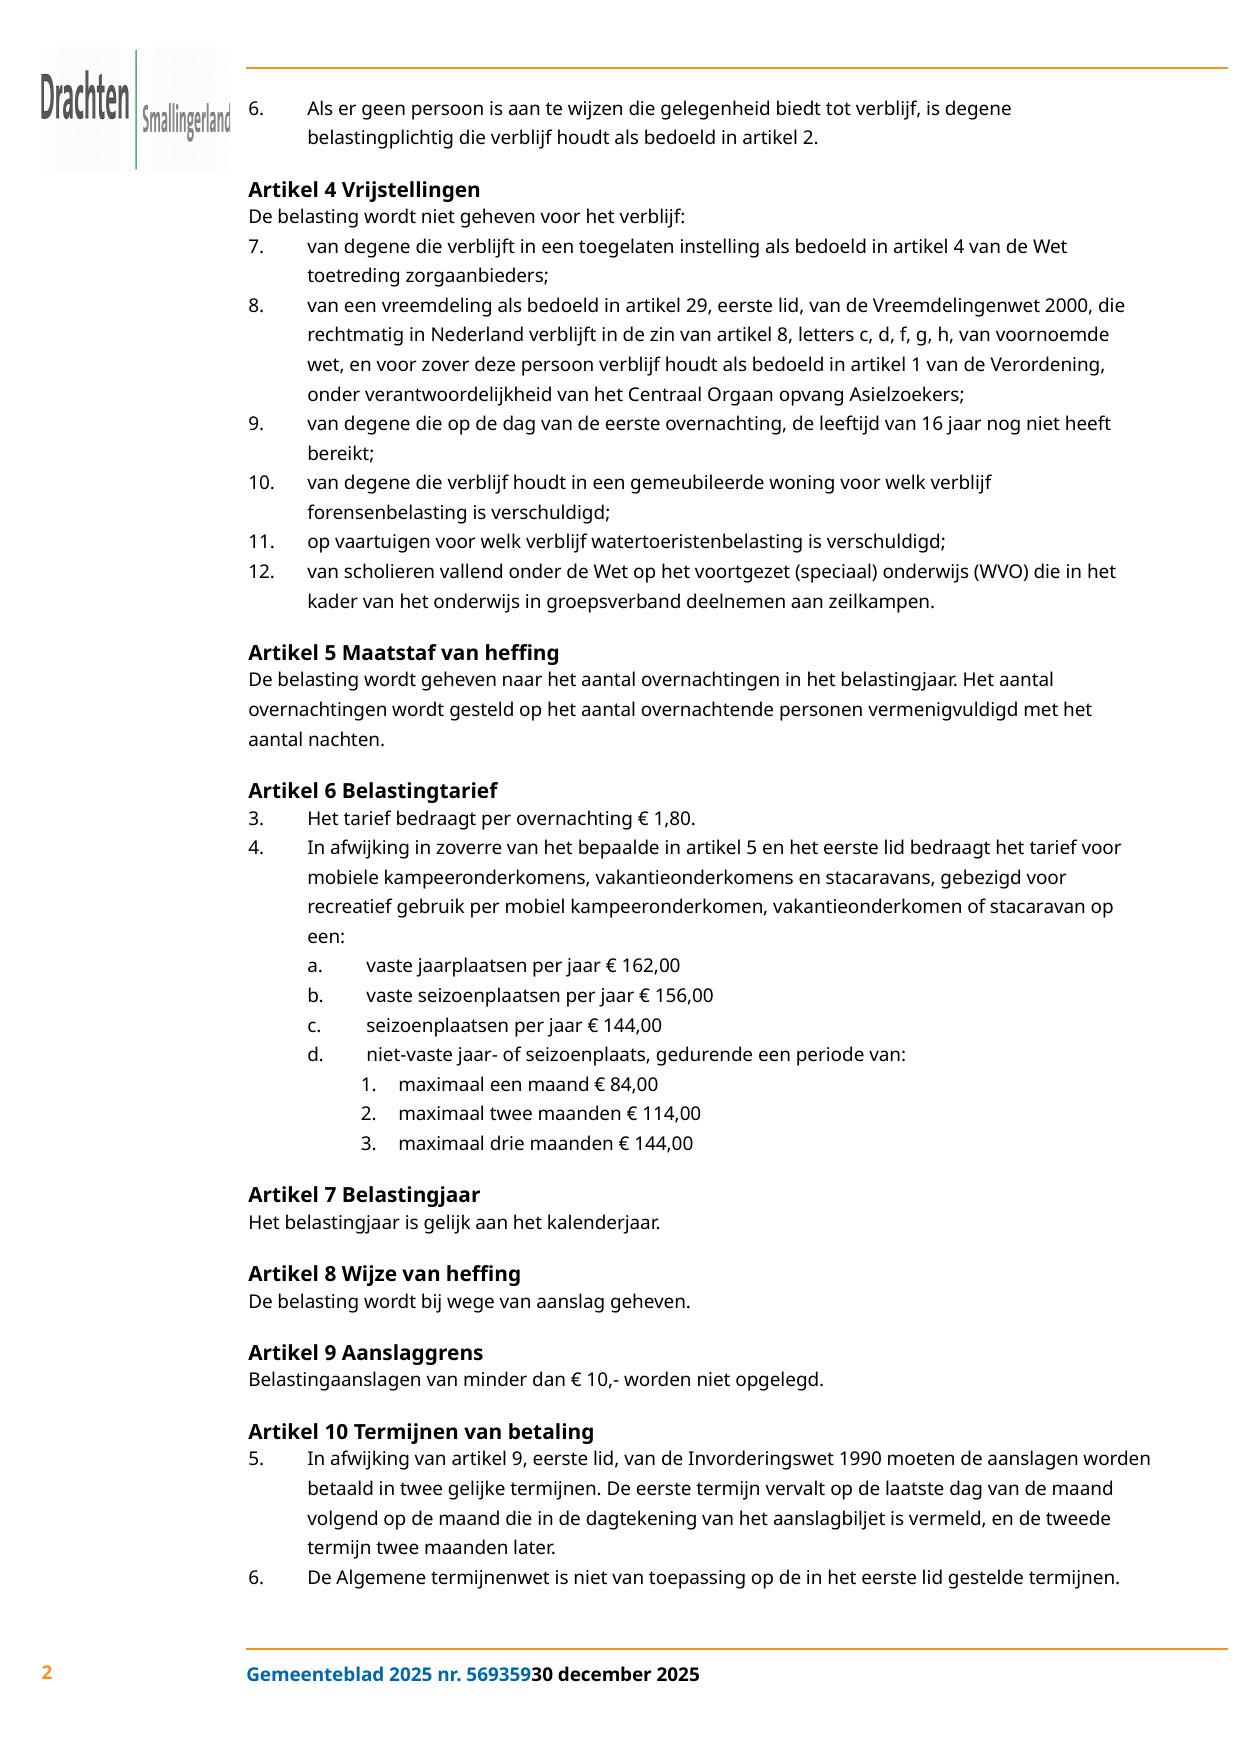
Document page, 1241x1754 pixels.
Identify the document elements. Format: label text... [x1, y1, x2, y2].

list De Algemene termijnenwet is niet van toepassing op de in het eerste lid gestelde termijnen. [248, 1564, 1152, 1589]
list vaste jaarplaatsen per jaar € 162,00 [307, 953, 1152, 978]
list maximaal drie maanden € 144,00 [361, 1130, 1152, 1156]
text Artikel 5 Maatstaf van heffing [248, 638, 1152, 667]
text Artikel 4 Vrijstellingen [248, 175, 1152, 203]
list van scholieren vallend onder de Wet op het voortgezet (speciaal) onderwijs (WVO) die in het kader van het onderwijs in groepsverband deelnemen aan zeilkampen. [248, 558, 1152, 613]
list maximaal een maand € 84,00 [361, 1071, 1152, 1097]
text De belasting wordt bij wege van aanslag geheven. [248, 1288, 1152, 1313]
list vaste seizoenplaatsen per jaar € 156,00 [307, 982, 1152, 1008]
picture [41, 47, 231, 172]
list niet-vaste jaar- of seizoenplaats, gedurende een periode van: [307, 1041, 1152, 1067]
list Als er geen persoon is aan te wijzen die gelegenheid biedt tot verblijf, is degene belastingplichtig die verblijf houdt als bedoeld in artikel 2. [248, 95, 1152, 150]
list van degene die verblijf houdt in een gemeubileerde woning voor welk verblijf forensenbelasting is verschuldigd; [248, 469, 1152, 525]
list van een vreemdeling als bedoeld in artikel 29, eerste lid, van de Vreemdelingenwet 2000, die rechtmatig in Nederland verblijft in de zin van artikel 8, letters c, d, f, g, h, van voornoemde wet, en voor zover deze persoon verblijf houdt als bedoeld in artikel 1 van de Verordening, onder verantwoordelijkheid van het Centraal Orgaan opvang Asielzoekers; [248, 292, 1152, 406]
text Artikel 10 Termijnen van betaling [248, 1417, 1152, 1446]
text De belasting wordt niet geheven voor het verblijf: [248, 203, 1152, 229]
list van degene die op de dag van de eerste overnachting, de leeftijd van 16 jaar nog niet heeft bereikt; [248, 410, 1152, 466]
text Artikel 9 Aanslaggrens [248, 1338, 1152, 1367]
text De belasting wordt geheven naar het aantal overnachtingen in het belastingjaar. Het aantal overnachtingen wordt gesteld op het aantal overnachtende personen vermenigvuldigd met het aantal nachten. [248, 667, 1152, 752]
list In afwijking van artikel 9, eerste lid, van de Invorderingswet 1990 moeten de aanslagen worden betaald in twee gelijke termijnen. De eerste termijn vervalt op de laatste dag van de maand volgend op de maand die in de dagtekening van het aanslagbiljet is vermeld, en de tweede termijn twee maanden later. [248, 1446, 1152, 1560]
text Het belastingjaar is gelijk aan het kalenderjaar. [248, 1209, 1152, 1235]
list In afwijking in zoverre van het bepaalde in artikel 5 en het eerste lid bedraagt het tarief voor mobiele kampeeronderkomens, vakantieonderkomens en stacaravans, gebezigd voor recreatief gebruik per mobiel kampeeronderkomen, vakantieonderkomen of stacaravan op een: [248, 834, 1152, 949]
list op vaartuigen voor welk verblijf watertoeristenbelasting is verschuldigd; [248, 529, 1152, 554]
text Artikel 7 Belastingjaar [248, 1181, 1152, 1209]
list maximaal twee maanden € 114,00 [361, 1101, 1152, 1126]
list van degene die verblijft in een toegelaten instelling als bedoeld in artikel 4 van de Wet toetreding zorgaanbieders; [248, 233, 1152, 288]
text Artikel 6 Belastingtarief [248, 776, 1152, 805]
text Belastingaanslagen van minder dan € 10,- worden niet opgelegd. [248, 1367, 1152, 1392]
text Artikel 8 Wijze van heffing [248, 1259, 1152, 1288]
list Het tarief bedraagt per overnachting € 1,80. [248, 805, 1152, 830]
list seizoenplaatsen per jaar € 144,00 [307, 1012, 1152, 1037]
